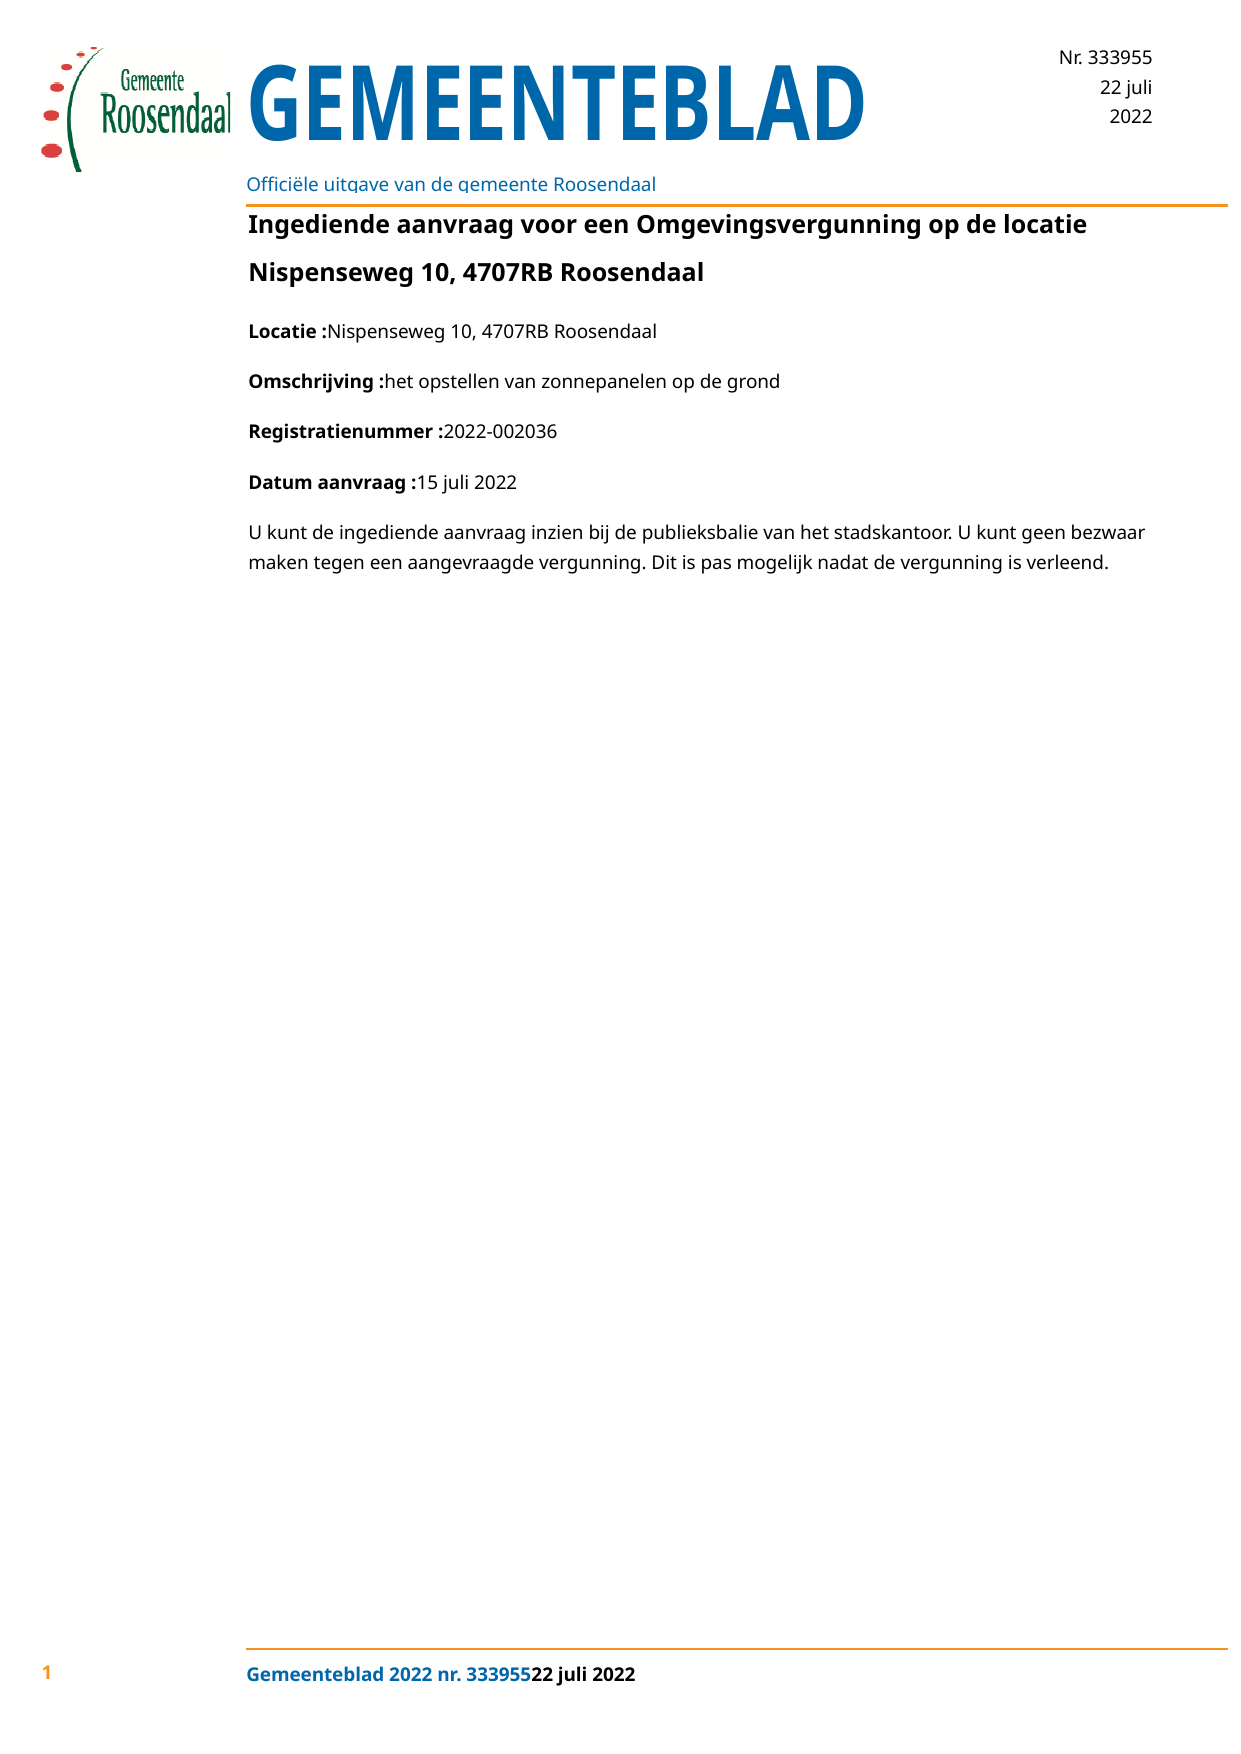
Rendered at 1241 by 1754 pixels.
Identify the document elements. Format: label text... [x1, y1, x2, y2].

text Registratienummer :2022-002036 [248, 419, 1152, 444]
text Omschrijving :het opstellen van zonnepanelen op de grond [248, 368, 1152, 394]
text Ingediende aanvraag voor een Omgevingsvergunning op de locatie Nispenseweg 10, 4707RB Roosendaal [248, 207, 1152, 288]
text U kunt de ingediende aanvraag inzien bij de publieksbalie van het stadskantoor. U kunt geen bezwaar maken tegen een aangevraagde vergunning. Dit is pas mogelijk nadat de vergunning is verleend. [248, 519, 1152, 575]
text Locatie :Nispenseweg 10, 4707RB Roosendaal [248, 318, 1152, 344]
picture [41, 47, 231, 172]
text Datum aanvraag :15 juli 2022 [248, 469, 1152, 495]
